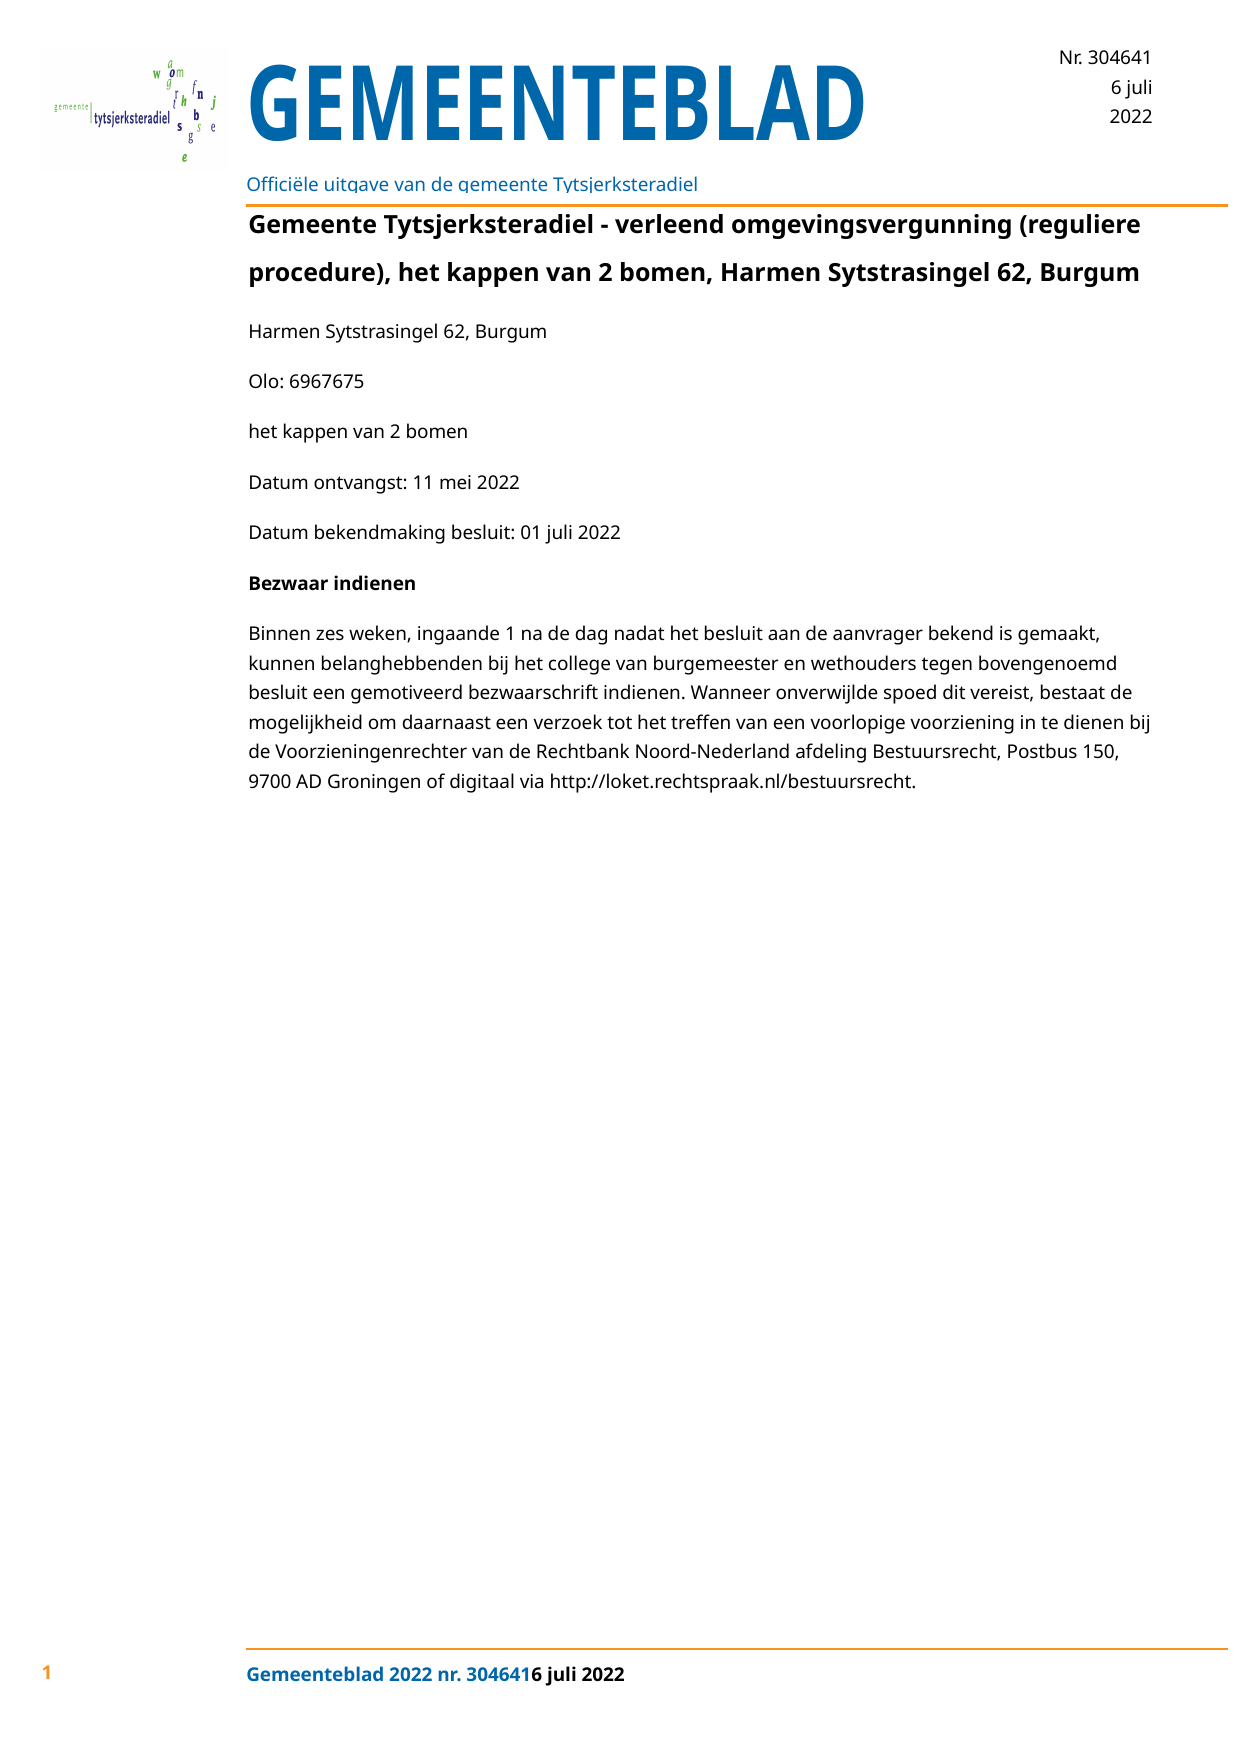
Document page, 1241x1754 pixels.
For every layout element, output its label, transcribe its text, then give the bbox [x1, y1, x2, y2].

text Harmen Sytstrasingel 62, Burgum [248, 318, 1152, 344]
text Datum bekendmaking besluit: 01 juli 2022 [248, 519, 1152, 545]
text het kappen van 2 bomen [248, 419, 1152, 444]
text Binnen zes weken, ingaande 1 na de dag nadat het besluit aan de aanvrager bekend is gemaakt, kunnen belanghebbenden bij het college van burgemeester en wethouders tegen bovengenoemd besluit een gemotiveerd bezwaarschrift indienen. Wanneer onverwijlde spoed dit vereist, bestaat de mogelijkheid om daarnaast een verzoek tot het treffen van een voorlopige voorziening in te dienen bij de Voorzieningenrechter van de Rechtbank Noord-Nederland afdeling Bestuursrecht, Postbus 150, 9700 AD Groningen of digitaal via http://loket.rechtspraak.nl/bestuursrecht. [248, 620, 1152, 794]
text Datum ontvangst: 11 mei 2022 [248, 469, 1152, 495]
picture [41, 47, 231, 172]
text Bezwaar indienen [248, 570, 1152, 596]
text Gemeente Tytsjerksteradiel - verleend omgevingsvergunning (reguliere procedure), het kappen van 2 bomen, Harmen Sytstrasingel 62, Burgum [248, 207, 1152, 288]
text Olo: 6967675 [248, 368, 1152, 394]
